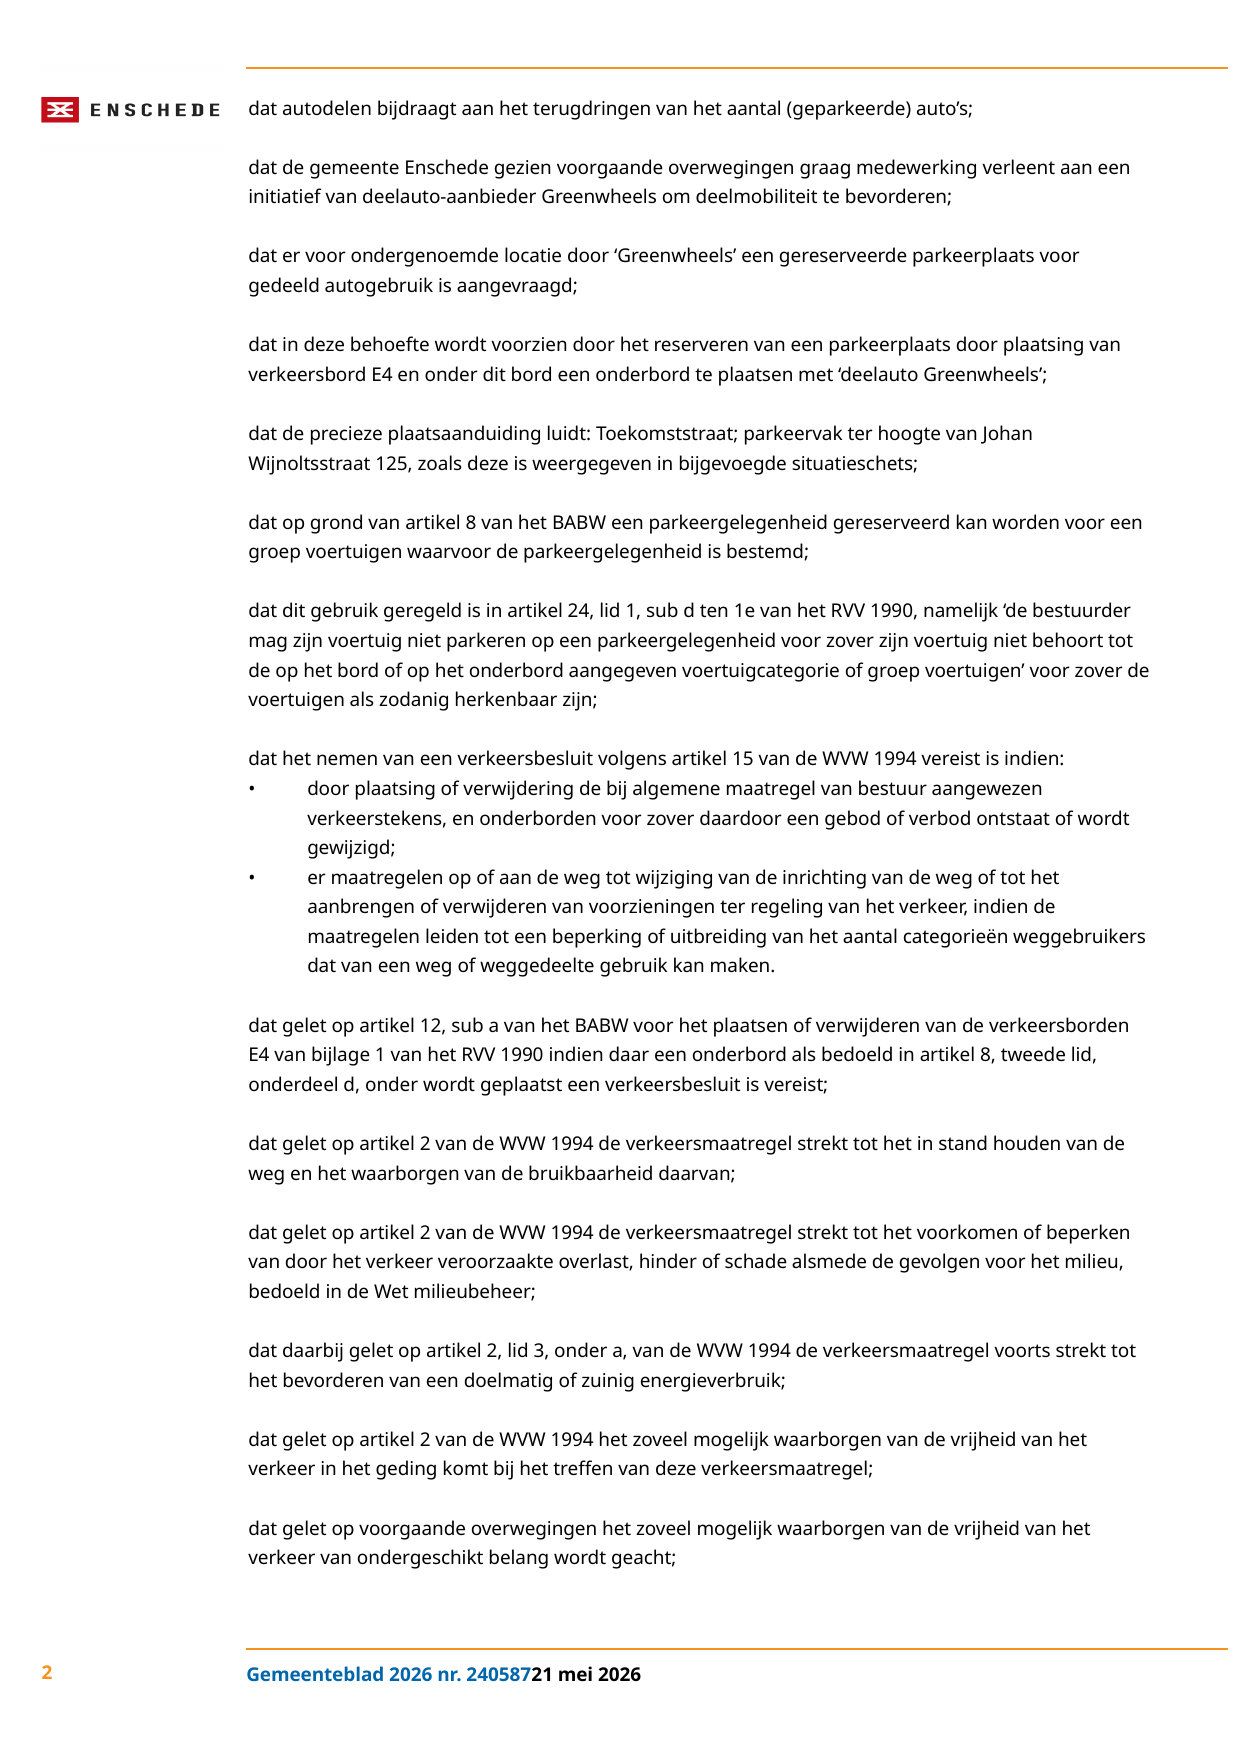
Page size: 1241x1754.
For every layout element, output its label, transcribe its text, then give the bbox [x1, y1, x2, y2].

list er maatregelen op of aan de weg tot wijziging van de inrichting van de weg of tot het aanbrengen of verwijderen van voorzieningen ter regeling van het verkeer, indien de maatregelen leiden tot een beperking of uitbreiding van het aantal categorieën weggebruikers dat van een weg of weggedeelte gebruik kan maken. [248, 864, 1152, 978]
text dat de precieze plaatsaanduiding luidt: Toekomststraat; parkeervak ter hoogte van Johan Wijnoltsstraat 125, zoals deze is weergegeven in bijgevoegde situatieschets; [248, 420, 1152, 476]
text dat autodelen bijdraagt aan het terugdringen van het aantal (geparkeerde) auto’s; [248, 95, 1152, 121]
text dat dit gebruik geregeld is in artikel 24, lid 1, sub d ten 1e van het RVV 1990, namelijk ‘de bestuurder mag zijn voertuig niet parkeren op een parkeergelegenheid voor zover zijn voertuig niet behoort tot de op het bord of op het onderbord aangegeven voertuigcategorie of groep voertuigen’ voor zover de voertuigen als zodanig herkenbaar zijn; [248, 598, 1152, 712]
text dat gelet op voorgaande overwegingen het zoveel mogelijk waarborgen van de vrijheid van het verkeer van ondergeschikt belang wordt geacht; [248, 1515, 1152, 1570]
picture [41, 47, 231, 172]
text dat het nemen van een verkeersbesluit volgens artikel 15 van de WVW 1994 vereist is indien: [248, 746, 1152, 771]
text dat de gemeente Enschede gezien voorgaande overwegingen graag medewerking verleent aan een initiatief van deelauto-aanbieder Greenwheels om deelmobiliteit te bevorderen; [248, 154, 1152, 209]
list door plaatsing of verwijdering de bij algemene maatregel van bestuur aangewezen verkeerstekens, en onderborden voor zover daardoor een gebod of verbod ontstaat of wordt gewijzigd; [248, 775, 1152, 860]
text dat gelet op artikel 2 van de WVW 1994 het zoveel mogelijk waarborgen van de vrijheid van het verkeer in het geding komt bij het treffen van deze verkeersmaatregel; [248, 1426, 1152, 1481]
text dat op grond van artikel 8 van het BABW een parkeergelegenheid gereserveerd kan worden voor een groep voertuigen waarvoor de parkeergelegenheid is bestemd; [248, 509, 1152, 564]
text dat gelet op artikel 2 van de WVW 1994 de verkeersmaatregel strekt tot het voorkomen of beperken van door het verkeer veroorzaakte overlast, hinder of schade alsmede de gevolgen voor het milieu, bedoeld in de Wet milieubeheer; [248, 1219, 1152, 1304]
text dat er voor ondergenoemde locatie door ‘Greenwheels’ een gereserveerde parkeerplaats voor gedeeld autogebruik is aangevraagd; [248, 243, 1152, 298]
text dat gelet op artikel 2 van de WVW 1994 de verkeersmaatregel strekt tot het in stand houden van de weg en het waarborgen van de bruikbaarheid daarvan; [248, 1130, 1152, 1186]
text dat in deze behoefte wordt voorzien door het reserveren van een parkeerplaats door plaatsing van verkeersbord E4 en onder dit bord een onderbord te plaatsen met ‘deelauto Greenwheels’; [248, 331, 1152, 387]
text dat gelet op artikel 12, sub a van het BABW voor het plaatsen of verwijderen van de verkeersborden E4 van bijlage 1 van het RVV 1990 indien daar een onderbord als bedoeld in artikel 8, tweede lid, onderdeel d, onder wordt geplaatst een verkeersbesluit is vereist; [248, 1012, 1152, 1097]
text dat daarbij gelet op artikel 2, lid 3, onder a, van de WVW 1994 de verkeersmaatregel voorts strekt tot het bevorderen van een doelmatig of zuinig energieverbruik; [248, 1337, 1152, 1393]
